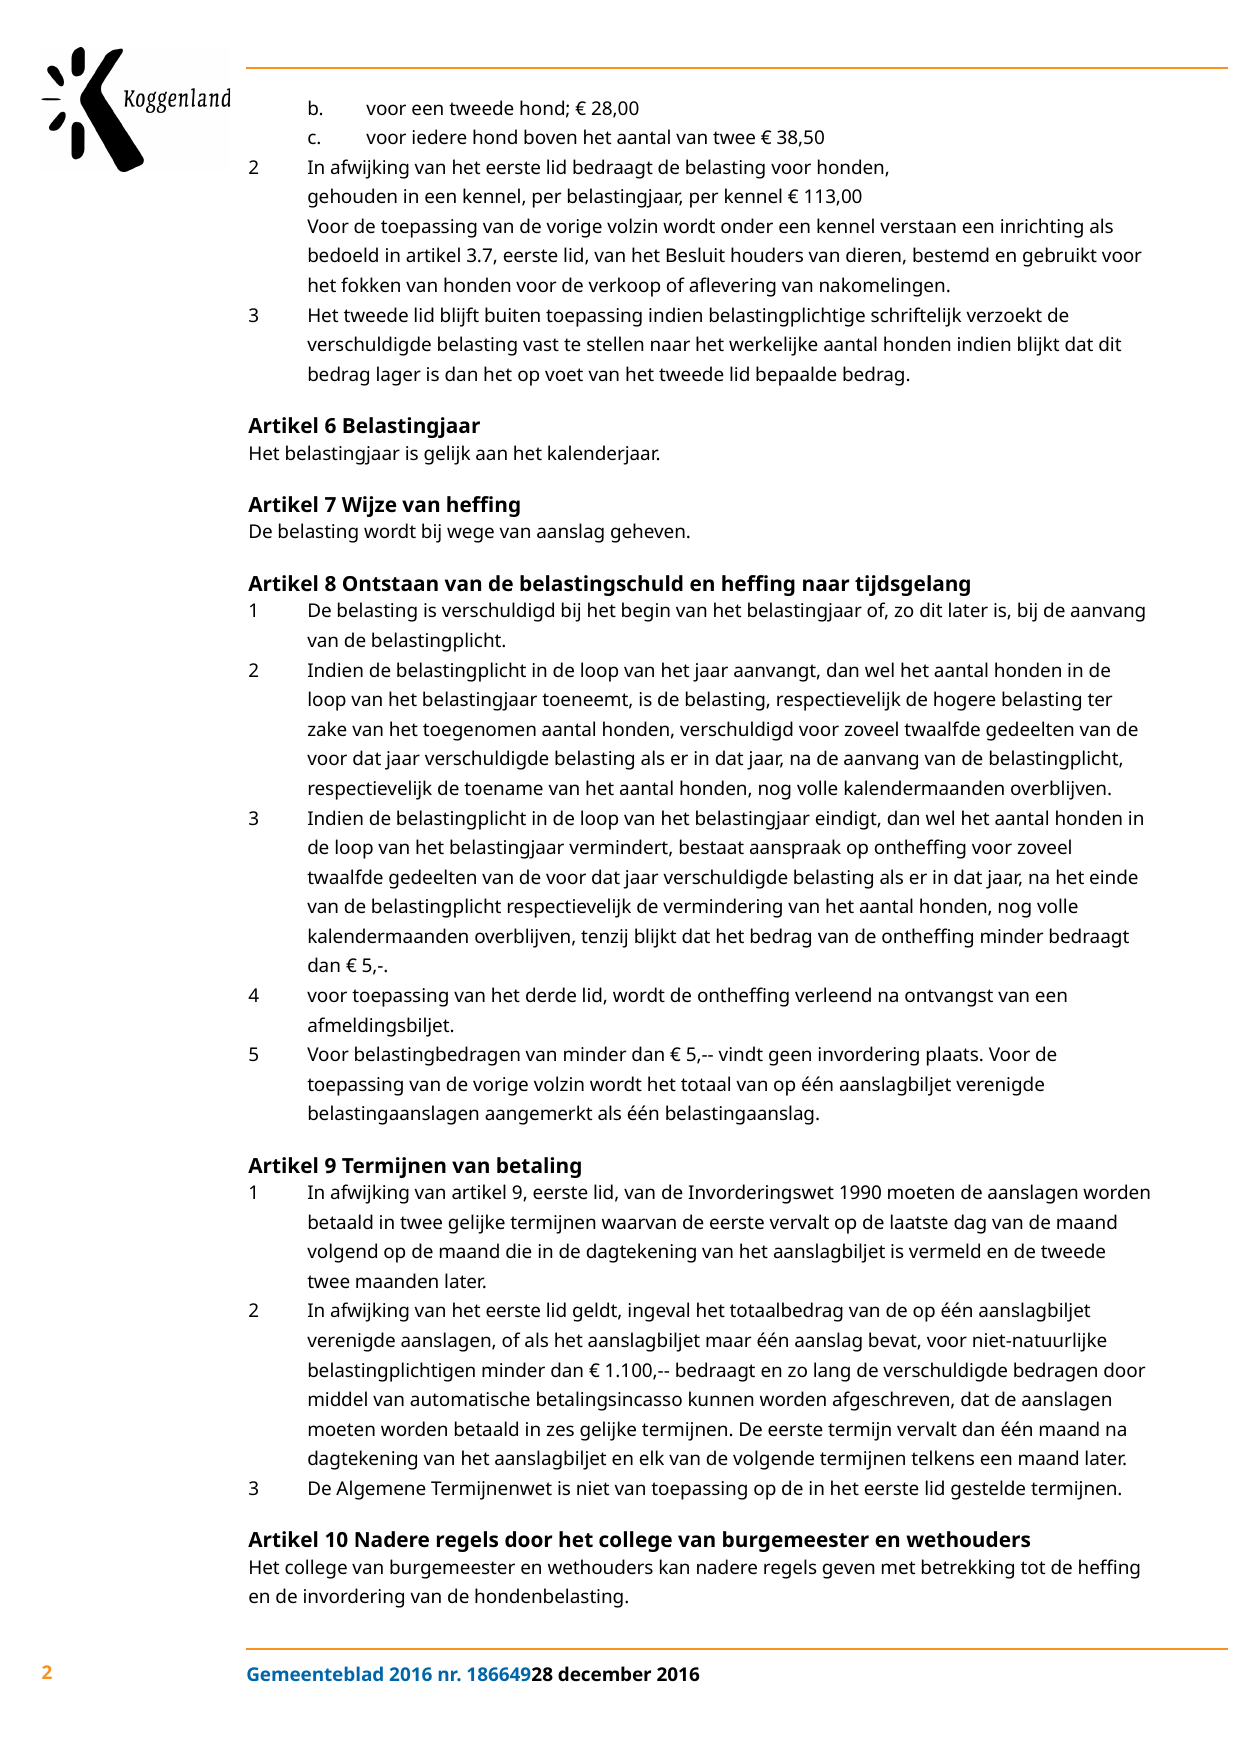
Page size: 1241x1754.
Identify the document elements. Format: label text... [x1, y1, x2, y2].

list In afwijking van het eerste lid bedraagt de belasting voor honden, [248, 154, 1152, 180]
text Artikel 9 Termijnen van betaling [248, 1151, 1152, 1179]
list De belasting is verschuldigd bij het begin van het belastingjaar of, zo dit later is, bij de aanvang van de belastingplicht. [248, 598, 1152, 653]
list In afwijking van het eerste lid geldt, ingeval het totaalbedrag van de op één aanslagbiljet verenigde aanslagen, of als het aanslagbiljet maar één aanslag bevat, voor niet-natuurlijke belastingplichtigen minder dan € 1.100,-- bedraagt en zo lang de verschuldigde bedragen door middel van automatische betalingsincasso kunnen worden afgeschreven, dat de aanslagen moeten worden betaald in zes gelijke termijnen. De eerste termijn vervalt dan één maand na dagtekening van het aanslagbiljet en elk van de volgende termijnen telkens een maand later. [248, 1298, 1152, 1471]
text Artikel 8 Ontstaan van de belastingschuld en heffing naar tijdsgelang [248, 569, 1152, 598]
list voor toepassing van het derde lid, wordt de ontheffing verleend na ontvangst van een afmeldingsbiljet. [248, 982, 1152, 1037]
list voor iedere hond boven het aantal van twee € 38,50 [307, 124, 1152, 150]
text De belasting wordt bij wege van aanslag geheven. [248, 519, 1152, 544]
picture [41, 47, 231, 172]
text Artikel 7 Wijze van heffing [248, 490, 1152, 519]
list Voor belastingbedragen van minder dan € 5,-- vindt geen invordering plaats. Voor de toepassing van de vorige volzin wordt het totaal van op één aanslagbiljet verenigde belastingaanslagen aangemerkt als één belastingaanslag. [248, 1041, 1152, 1126]
list Indien de belastingplicht in de loop van het belastingjaar eindigt, dan wel het aantal honden in de loop van het belastingjaar vermindert, bestaat aanspraak op ontheffing voor zoveel twaalfde gedeelten van de voor dat jaar verschuldigde belasting als er in dat jaar, na het einde van de belastingplicht respectievelijk de vermindering van het aantal honden, nog volle kalendermaanden overblijven, tenzij blijkt dat het bedrag van de ontheffing minder bedraagt dan € 5,-. [248, 805, 1152, 978]
list Het tweede lid blijft buiten toepassing indien belastingplichtige schriftelijk verzoekt de verschuldigde belasting vast te stellen naar het werkelijke aantal honden indien blijkt dat dit bedrag lager is dan het op voet van het tweede lid bepaalde bedrag. [248, 302, 1152, 387]
text Artikel 6 Belastingjaar [248, 411, 1152, 440]
text Het belastingjaar is gelijk aan het kalenderjaar. [248, 440, 1152, 466]
list gehouden in een kennel, per belastingjaar, per kennel € 113,00 [248, 183, 1152, 209]
list Voor de toepassing van de vorige volzin wordt onder een kennel verstaan een inrichting als bedoeld in artikel 3.7, eerste lid, van het Besluit houders van dieren, bestemd en gebruikt voor het fokken van honden voor de verkoop of aflevering van nakomelingen. [248, 213, 1152, 298]
text Artikel 10 Nadere regels door het college van burgemeester en wethouders [248, 1526, 1152, 1554]
list In afwijking van artikel 9, eerste lid, van de Invorderingswet 1990 moeten de aanslagen worden betaald in twee gelijke termijnen waarvan de eerste vervalt op de laatste dag van de maand volgend op de maand die in de dagtekening van het aanslagbiljet is vermeld en de tweede twee maanden later. [248, 1179, 1152, 1294]
list voor een tweede hond; € 28,00 [307, 95, 1152, 121]
list De Algemene Termijnenwet is niet van toepassing op de in het eerste lid gestelde termijnen. [248, 1475, 1152, 1501]
list Indien de belastingplicht in de loop van het jaar aanvangt, dan wel het aantal honden in de loop van het belastingjaar toeneemt, is de belasting, respectievelijk de hogere belasting ter zake van het toegenomen aantal honden, verschuldigd voor zoveel twaalfde gedeelten van de voor dat jaar verschuldigde belasting als er in dat jaar, na de aanvang van de belastingplicht, respectievelijk de toename van het aantal honden, nog volle kalendermaanden overblijven. [248, 657, 1152, 801]
text Het college van burgemeester en wethouders kan nadere regels geven met betrekking tot de heffing en de invordering van de hondenbelasting. [248, 1554, 1152, 1609]
